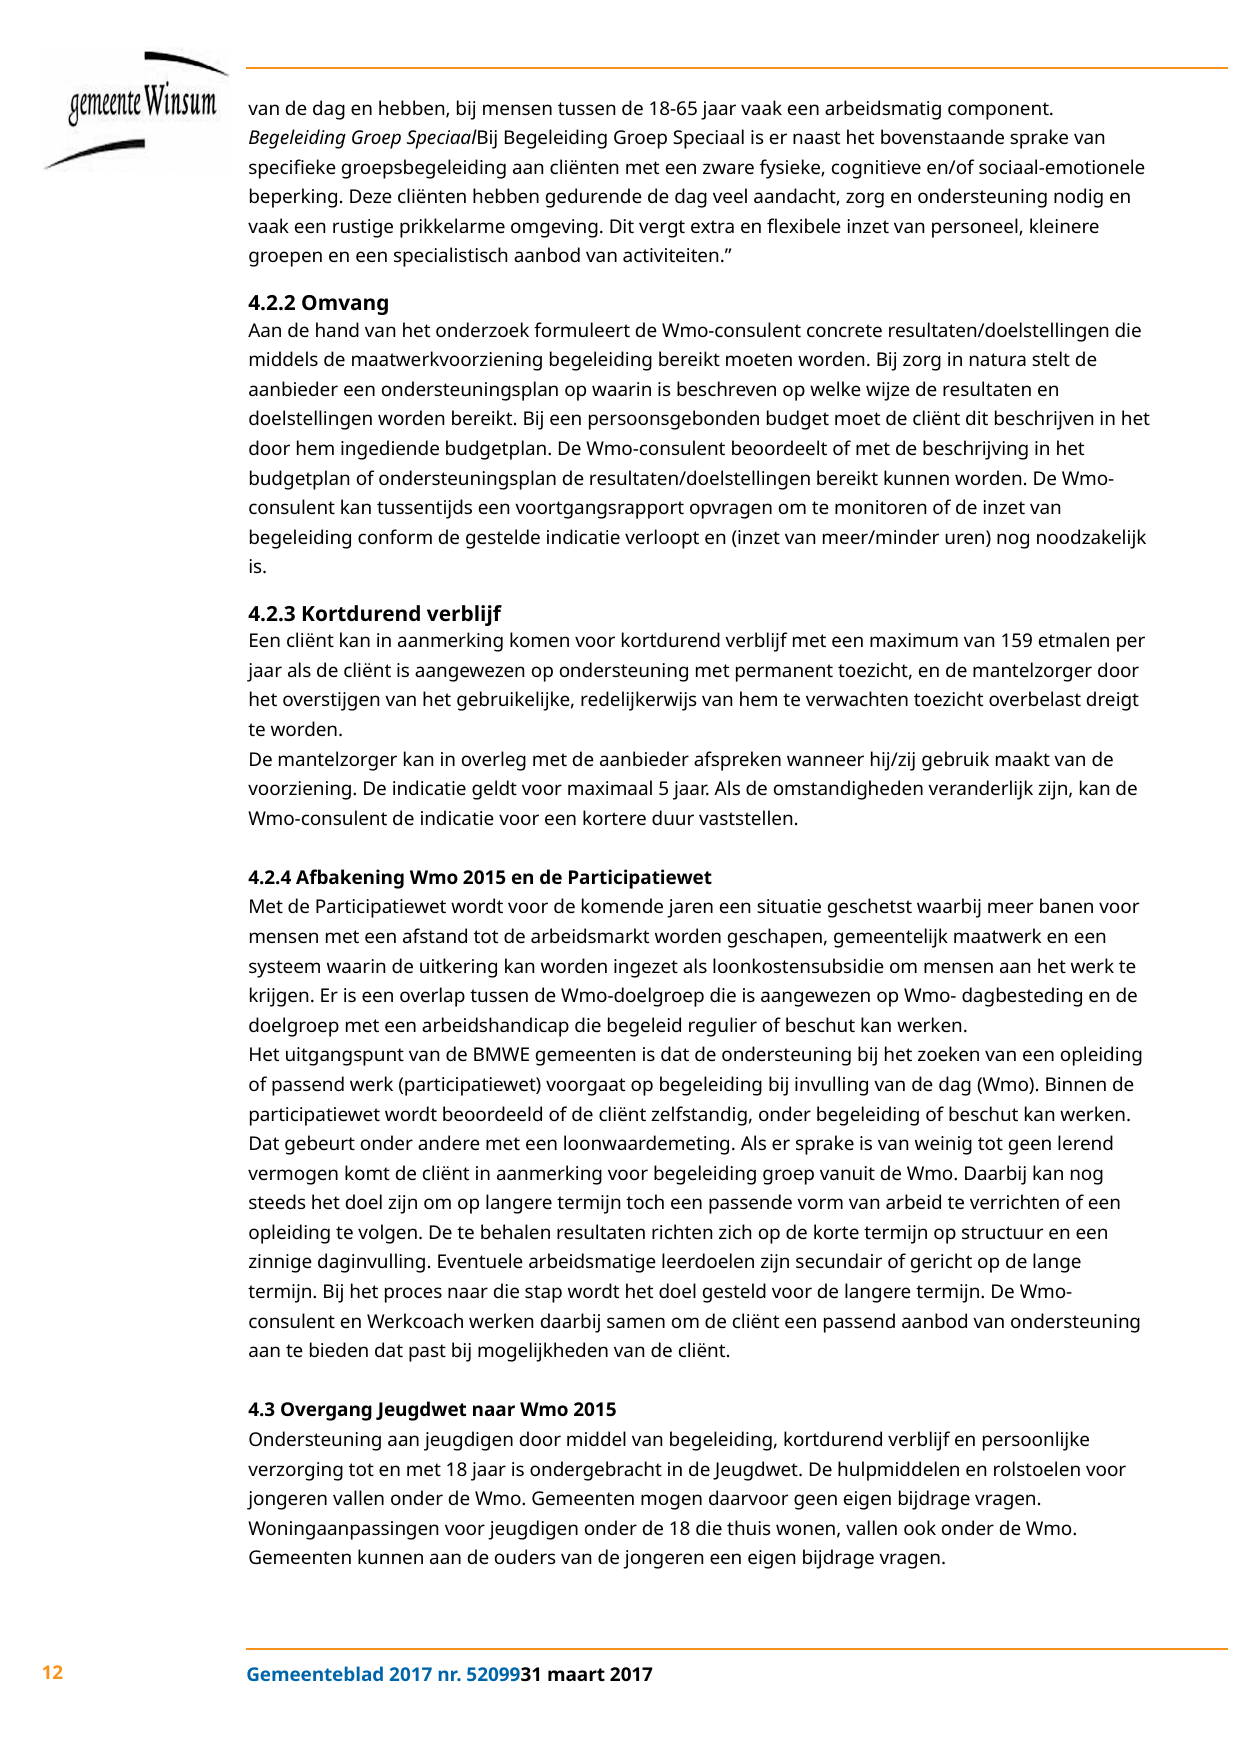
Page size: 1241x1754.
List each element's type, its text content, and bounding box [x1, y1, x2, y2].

picture [41, 47, 231, 172]
text 4.2.3 Kortdurend verblijf [248, 599, 1152, 627]
text De mantelzorger kan in overleg met de aanbieder afspreken wanneer hij/zij gebruik maakt van de voorziening. De indicatie geldt voor maximaal 5 jaar. Als de omstandigheden veranderlijk zijn, kan de Wmo-consulent de indicatie voor een kortere duur vaststellen. [248, 746, 1152, 831]
text Met de Participatiewet wordt voor de komende jaren een situatie geschetst waarbij meer banen voor mensen met een afstand tot de arbeidsmarkt worden geschapen, gemeentelijk maatwerk en een systeem waarin de uitkering kan worden ingezet als loonkostensubsidie om mensen aan het werk te krijgen. Er is een overlap tussen de Wmo-doelgroep die is aangewezen op Wmo- dagbesteding en de doelgroep met een arbeidshandicap die begeleid regulier of beschut kan werken. [248, 894, 1152, 1038]
text 4.2.4 Afbakening Wmo 2015 en de Participatiewet [248, 864, 1152, 890]
text Een cliënt kan in aanmerking komen voor kortdurend verblijf met een maximum van 159 etmalen per jaar als de cliënt is aangewezen op ondersteuning met permanent toezicht, en de mantelzorger door het overstijgen van het gebruikelijke, redelijkerwijs van hem te verwachten toezicht overbelast dreigt te worden. [248, 627, 1152, 742]
text van de dag en hebben, bij mensen tussen de 18-65 jaar vaak een arbeidsmatig component. [248, 95, 1152, 121]
text Ondersteuning aan jeugdigen door middel van begeleiding, kortdurend verblijf en persoonlijke verzorging tot en met 18 jaar is ondergebracht in de Jeugdwet. De hulpmiddelen en rolstoelen voor jongeren vallen onder de Wmo. Gemeenten mogen daarvoor geen eigen bijdrage vragen. Woningaanpassingen voor jeugdigen onder de 18 die thuis wonen, vallen ook onder de Wmo. Gemeenten kunnen aan de ouders van de jongeren een eigen bijdrage vragen. [248, 1426, 1152, 1570]
text 4.2.2 Omvang [248, 288, 1152, 317]
text Het uitgangspunt van de BMWE gemeenten is dat de ondersteuning bij het zoeken van een opleiding of passend werk (participatiewet) voorgaat op begeleiding bij invulling van de dag (Wmo). Binnen de participatiewet wordt beoordeeld of de cliënt zelfstandig, onder begeleiding of beschut kan werken. Dat gebeurt onder andere met een loonwaardemeting. Als er sprake is van weinig tot geen lerend vermogen komt de cliënt in aanmerking voor begeleiding groep vanuit de Wmo. Daarbij kan nog steeds het doel zijn om op langere termijn toch een passende vorm van arbeid te verrichten of een opleiding te volgen. De te behalen resultaten richten zich op de korte termijn op structuur en een zinnige daginvulling. Eventuele arbeidsmatige leerdoelen zijn secundair of gericht op de lange termijn. Bij het proces naar die stap wordt het doel gesteld voor de langere termijn. De Wmo-consulent en Werkcoach werken daarbij samen om de cliënt een passend aanbod van ondersteuning aan te bieden dat past bij mogelijkheden van de cliënt. [248, 1042, 1152, 1363]
text Aan de hand van het onderzoek formuleert de Wmo-consulent concrete resultaten/doelstellingen die middels de maatwerkvoorziening begeleiding bereikt moeten worden. Bij zorg in natura stelt de aanbieder een ondersteuningsplan op waarin is beschreven op welke wijze de resultaten en doelstellingen worden bereikt. Bij een persoonsgebonden budget moet de cliënt dit beschrijven in het door hem ingediende budgetplan. De Wmo-consulent beoordeelt of met de beschrijving in het budgetplan of ondersteuningsplan de resultaten/doelstellingen bereikt kunnen worden. De Wmo-consulent kan tussentijds een voortgangsrapport opvragen om te monitoren of de inzet van begeleiding conform de gestelde indicatie verloopt en (inzet van meer/minder uren) nog noodzakelijk is. [248, 317, 1152, 579]
text Begeleiding Groep SpeciaalBij Begeleiding Groep Speciaal is er naast het bovenstaande sprake van specifieke groepsbegeleiding aan cliënten met een zware fysieke, cognitieve en/of sociaal-emotionele beperking. Deze cliënten hebben gedurende de dag veel aandacht, zorg en ondersteuning nodig en vaak een rustige prikkelarme omgeving. Dit vergt extra en flexibele inzet van personeel, kleinere groepen en een specialistisch aanbod van activiteiten.” [248, 124, 1152, 268]
text 4.3 Overgang Jeugdwet naar Wmo 2015 [248, 1397, 1152, 1422]
